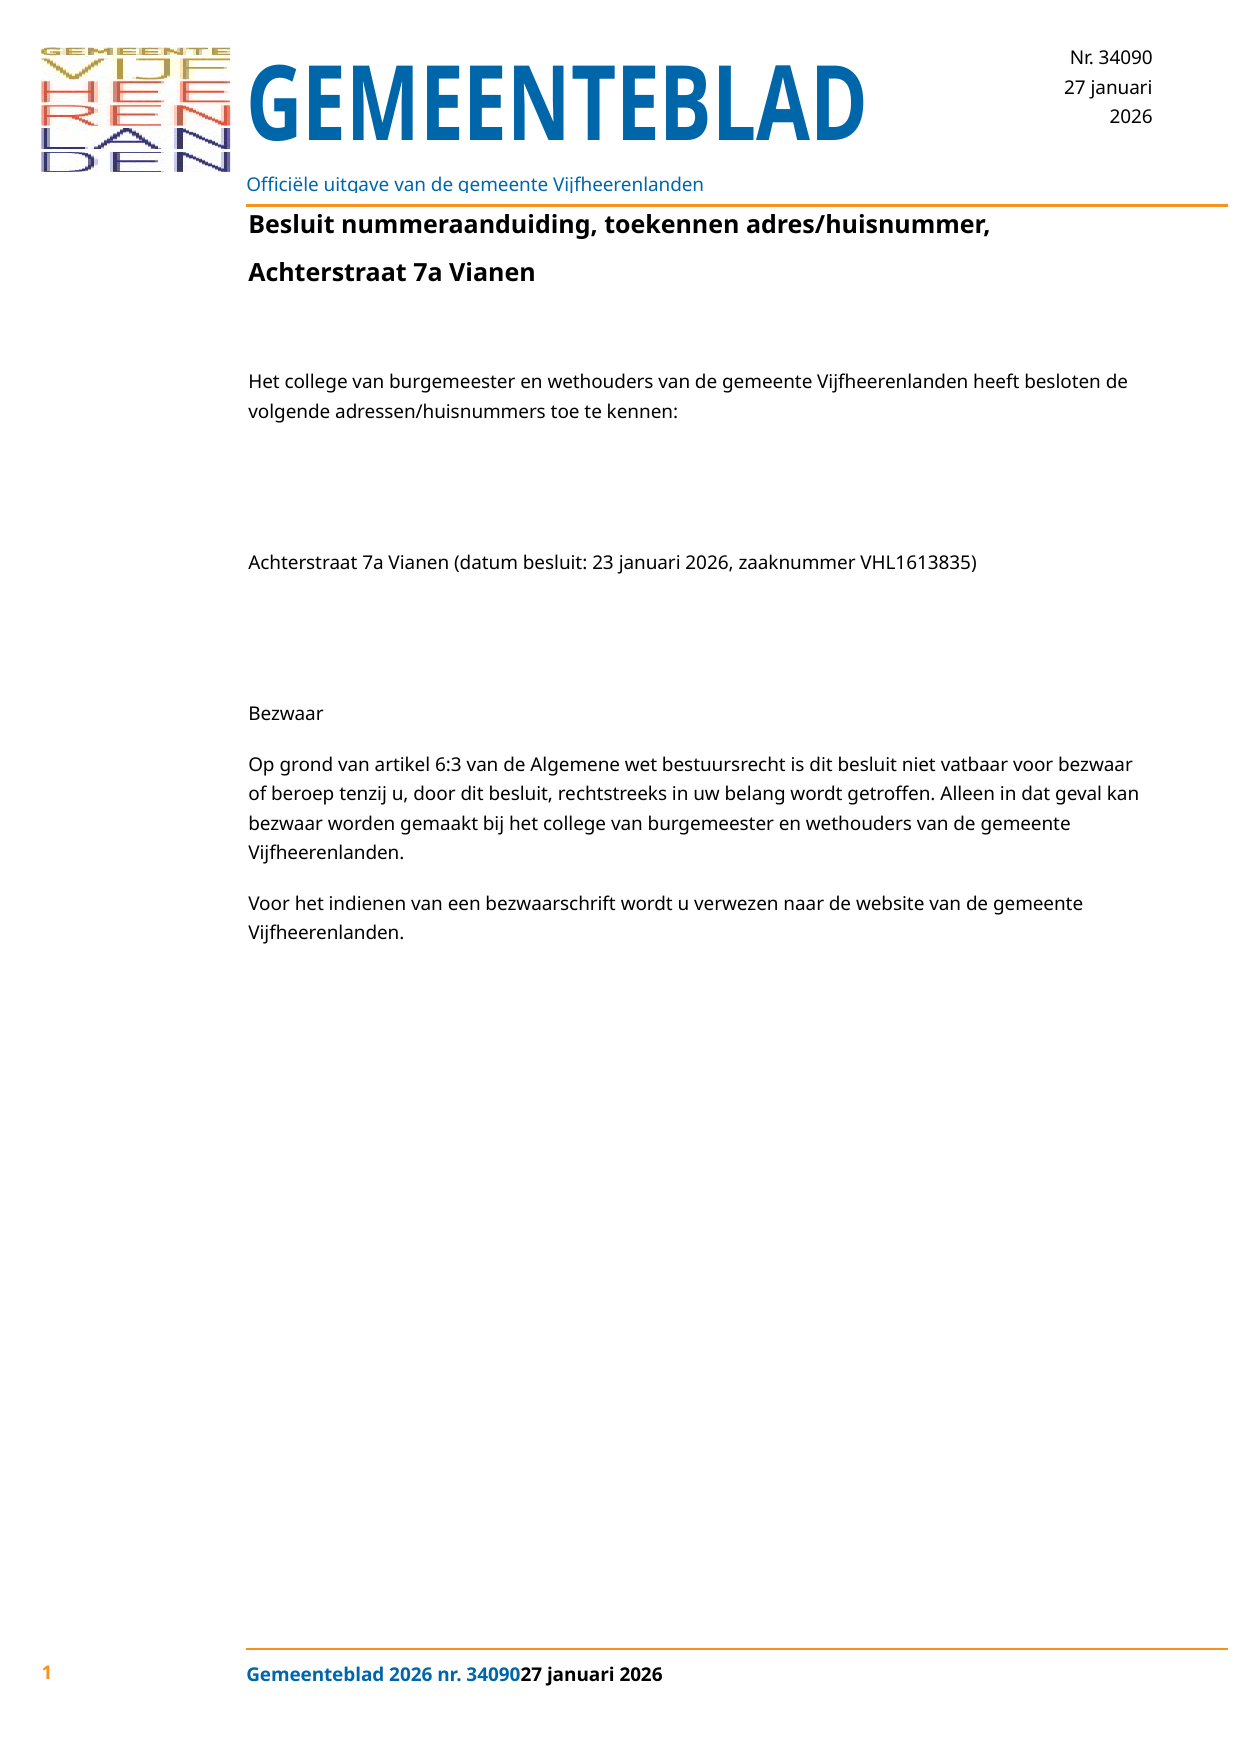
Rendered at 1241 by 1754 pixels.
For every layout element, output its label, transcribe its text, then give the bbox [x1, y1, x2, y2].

text Achterstraat 7a Vianen (datum besluit: 23 januari 2026, zaaknummer VHL1613835) [248, 549, 1152, 575]
text Voor het indienen van een bezwaarschrift wordt u verwezen naar de website van de gemeente Vijfheerenlanden. [248, 890, 1152, 945]
text Besluit nummeraanduiding, toekennen adres/huisnummer, Achterstraat 7a Vianen [248, 207, 1152, 288]
text Bezwaar [248, 700, 1152, 726]
text Het college van burgemeester en wethouders van de gemeente Vijfheerenlanden heeft besloten de volgende adressen/huisnummers toe te kennen: [248, 368, 1152, 424]
picture [41, 47, 231, 172]
text Op grond van artikel 6:3 van de Algemene wet bestuursrecht is dit besluit niet vatbaar voor bezwaar of beroep tenzij u, door dit besluit, rechtstreeks in uw belang wordt getroffen. Alleen in dat geval kan bezwaar worden gemaakt bij het college van burgemeester en wethouders van de gemeente Vijfheerenlanden. [248, 751, 1152, 865]
